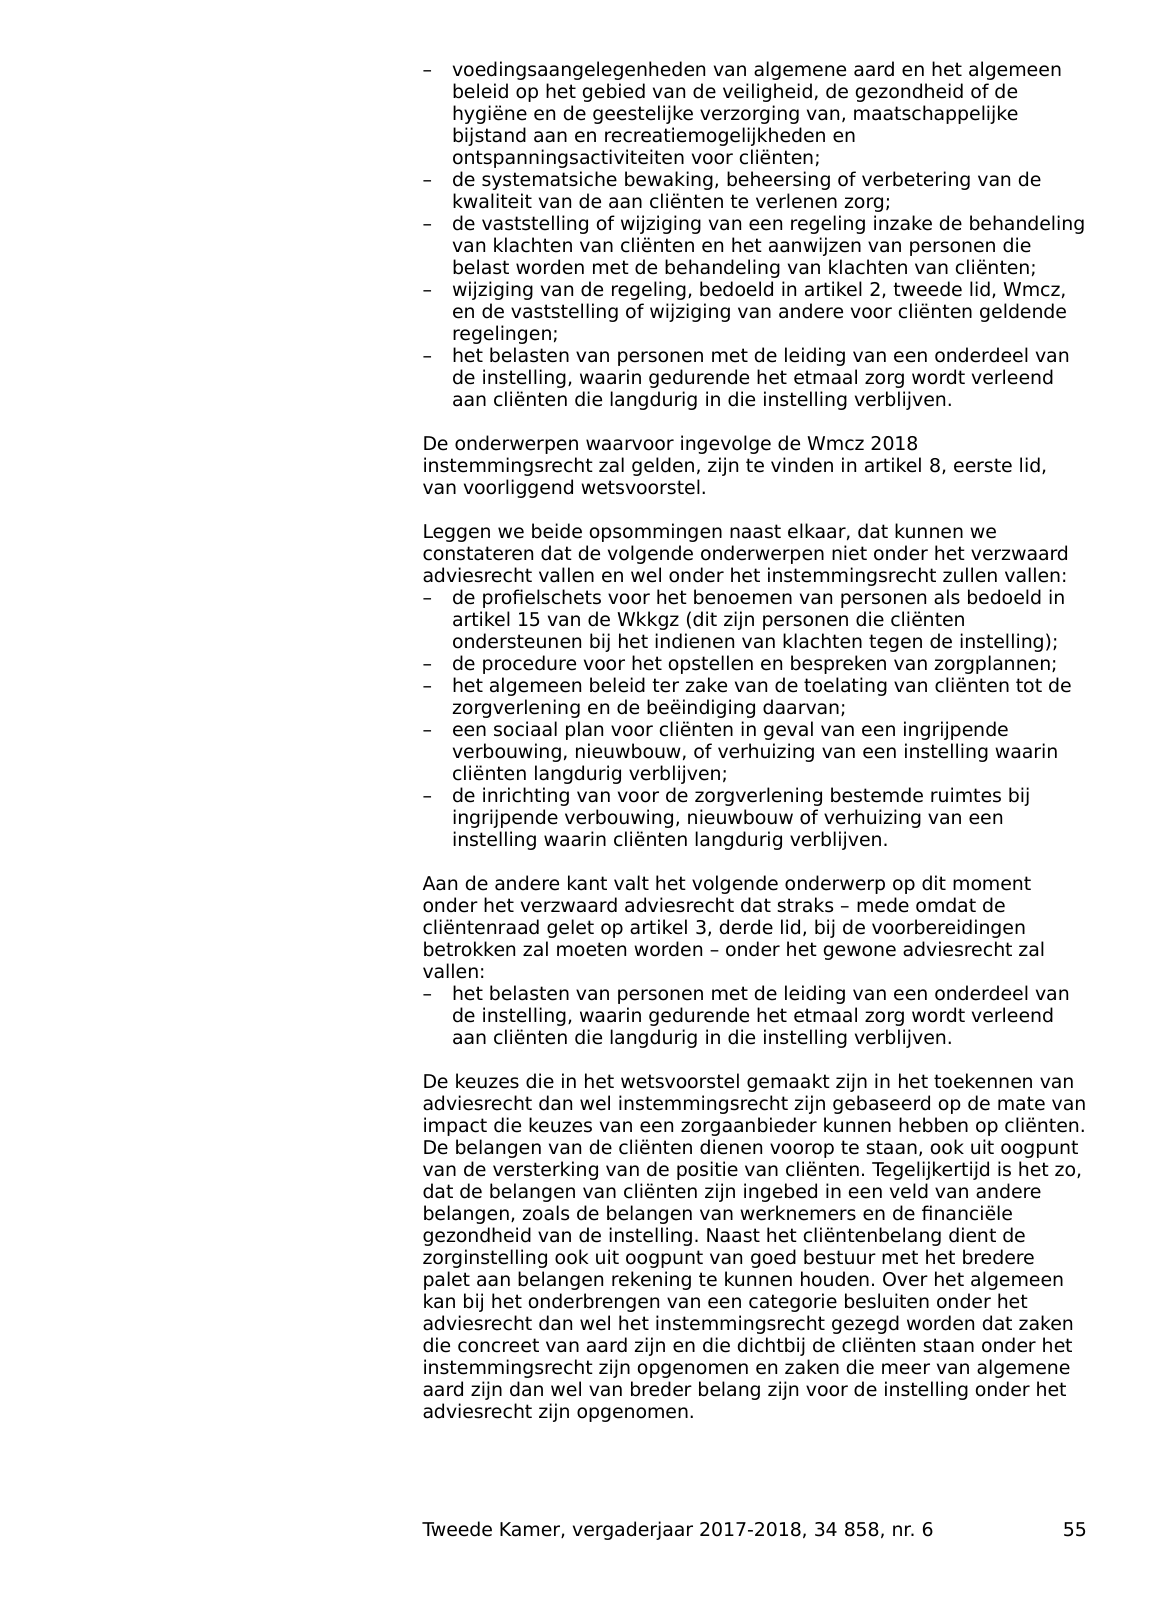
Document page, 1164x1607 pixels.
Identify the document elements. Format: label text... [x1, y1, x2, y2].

text – wijziging van de regeling, bedoeld in artikel 2, tweede lid, Wmcz, en de vaststelling of wijziging van andere voor cliënten geldende regelingen; [422, 279, 1087, 345]
text De keuzes die in het wetsvoorstel gemaakt zijn in het toekennen van adviesrecht dan wel instemmingsrecht zijn gebaseerd op de mate van impact die keuzes van een zorgaanbieder kunnen hebben op cliënten. De belangen van de cliënten dienen voorop te staan, ook uit oogpunt van de versterking van de positie van cliënten. Tegelijkertijd is het zo, dat de belangen van cliënten zijn ingebed in een veld van andere belangen, zoals de belangen van werknemers en de financiële gezondheid van de instelling. Naast het cliëntenbelang dient de zorginstelling ook uit oogpunt van goed bestuur met het bredere palet aan belangen rekening te kunnen houden. Over het algemeen kan bij het onderbrengen van een categorie besluiten onder het adviesrecht dan wel het instemmingsrecht gezegd worden dat zaken die concreet van aard zijn en die dichtbij de cliënten staan onder het instemmingsrecht zijn opgenomen en zaken die meer van algemene aard zijn dan wel van breder belang zijn voor de instelling onder het adviesrecht zijn opgenomen. [422, 1071, 1087, 1423]
text – het algemeen beleid ter zake van de toelating van cliënten tot de zorgverlening en de beëindiging daarvan; [422, 675, 1087, 719]
text – het belasten van personen met de leiding van een onderdeel van de instelling, waarin gedurende het etmaal zorg wordt verleend aan cliënten die langdurig in die instelling verblijven. [422, 345, 1087, 411]
text – het belasten van personen met de leiding van een onderdeel van de instelling, waarin gedurende het etmaal zorg wordt verleend aan cliënten die langdurig in die instelling verblijven. [422, 983, 1087, 1049]
text – een sociaal plan voor cliënten in geval van een ingrijpende verbouwing, nieuwbouw, of verhuizing van een instelling waarin cliënten langdurig verblijven; [422, 719, 1087, 785]
text – de vaststelling of wijziging van een regeling inzake de behandeling van klachten van cliënten en het aanwijzen van personen die belast worden met de behandeling van klachten van cliënten; [422, 213, 1087, 279]
text – de systematsiche bewaking, beheersing of verbetering van de kwaliteit van de aan cliënten te verlenen zorg; [422, 169, 1087, 213]
text – de profielschets voor het benoemen van personen als bedoeld in artikel 15 van de Wkkgz (dit zijn personen die cliënten ondersteunen bij het indienen van klachten tegen de instelling); [422, 587, 1087, 653]
text Leggen we beide opsommingen naast elkaar, dat kunnen we constateren dat de volgende onderwerpen niet onder het verzwaard adviesrecht vallen en wel onder het instemmingsrecht zullen vallen: [422, 521, 1087, 587]
text De onderwerpen waarvoor ingevolge de Wmcz 2018 instemmingsrecht zal gelden, zijn te vinden in artikel 8, eerste lid, van voorliggend wetsvoorstel. [422, 433, 1087, 499]
text – voedingsaangelegenheden van algemene aard en het algemeen beleid op het gebied van de veiligheid, de gezondheid of de hygiëne en de geestelijke verzorging van, maatschappelijke bijstand aan en recreatiemogelijkheden en ontspanningsactiviteiten voor cliënten; [422, 59, 1087, 169]
text – de procedure voor het opstellen en bespreken van zorgplannen; [422, 653, 1087, 675]
text – de inrichting van voor de zorgverlening bestemde ruimtes bij ingrijpende verbouwing, nieuwbouw of verhuizing van een instelling waarin cliënten langdurig verblijven. [422, 785, 1087, 851]
text Aan de andere kant valt het volgende onderwerp op dit moment onder het verzwaard adviesrecht dat straks – mede omdat de cliëntenraad gelet op artikel 3, derde lid, bij de voorbereidingen betrokken zal moeten worden – onder het gewone adviesrecht zal vallen: [422, 873, 1087, 983]
